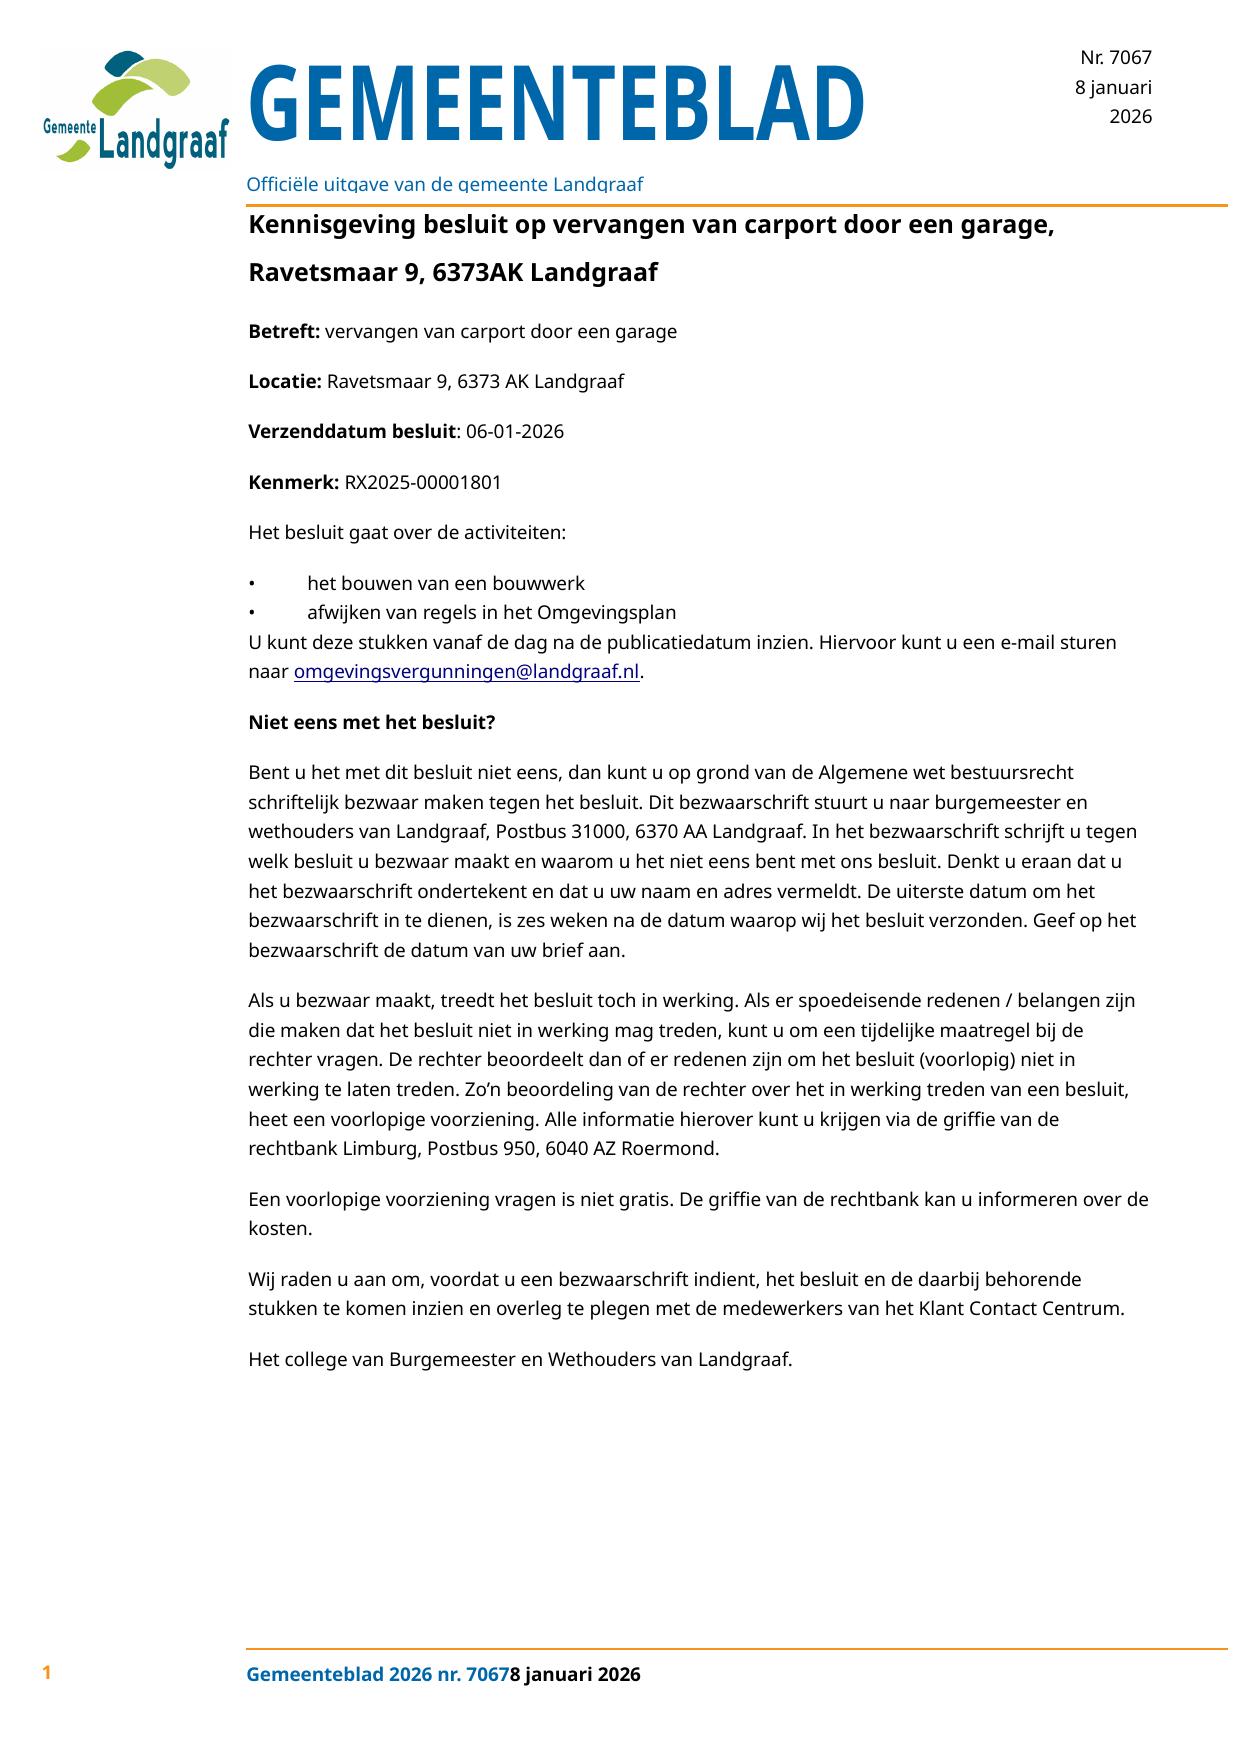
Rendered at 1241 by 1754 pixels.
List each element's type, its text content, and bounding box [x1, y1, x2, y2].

text U kunt deze stukken vanaf de dag na de publicatiedatum inzien. Hiervoor kunt u een e-mail sturen naar omgevingsvergunningen@landgraaf.nl. [248, 629, 1152, 684]
text Het college van Burgemeester en Wethouders van Landgraaf. [248, 1346, 1152, 1372]
text Als u bezwaar maakt, treedt het besluit toch in werking. Als er spoedeisende redenen / belangen zijn die maken dat het besluit niet in werking mag treden, kunt u om een tijdelijke maatregel bij de rechter vragen. De rechter beoordeelt dan of er redenen zijn om het besluit (voorlopig) niet in werking te laten treden. Zo’n beoordeling van de rechter over het in werking treden van een besluit, heet een voorlopige voorziening. Alle informatie hierover kunt u krijgen via de griffie van de rechtbank Limburg, Postbus 950, 6040 AZ Roermond. [248, 987, 1152, 1161]
text Locatie: Ravetsmaar 9, 6373 AK Landgraaf [248, 368, 1152, 394]
text Bent u het met dit besluit niet eens, dan kunt u op grond van de Algemene wet bestuursrecht schriftelijk bezwaar maken tegen het besluit. Dit bezwaarschrift stuurt u naar burgemeester en wethouders van Landgraaf, Postbus 31000, 6370 AA Landgraaf. In het bezwaarschrift schrijft u tegen welk besluit u bezwaar maakt en waarom u het niet eens bent met ons besluit. Denkt u eraan dat u het bezwaarschrift ondertekent en dat u uw naam en adres vermeldt. De uiterste datum om het bezwaarschrift in te dienen, is zes weken na de datum waarop wij het besluit verzonden. Geef op het bezwaarschrift de datum van uw brief aan. [248, 759, 1152, 963]
picture [41, 47, 231, 172]
text Verzenddatum besluit: 06-01-2026 [248, 419, 1152, 444]
text Wij raden u aan om, voordat u een bezwaarschrift indient, het besluit en de daarbij behorende stukken te komen inzien en overleg te plegen met de medewerkers van het Klant Contact Centrum. [248, 1266, 1152, 1321]
text Niet eens met het besluit? [248, 709, 1152, 735]
text Het besluit gaat over de activiteiten: [248, 519, 1152, 545]
list het bouwen van een bouwwerk [248, 570, 1152, 596]
text Kennisgeving besluit op vervangen van carport door een garage, Ravetsmaar 9, 6373AK Landgraaf [248, 207, 1152, 288]
list afwijken van regels in het Omgevingsplan [248, 599, 1152, 625]
text Kenmerk: RX2025-00001801 [248, 469, 1152, 495]
text Een voorlopige voorziening vragen is niet gratis. De griffie van de rechtbank kan u informeren over de kosten. [248, 1186, 1152, 1241]
text Betreft: vervangen van carport door een garage [248, 318, 1152, 344]
